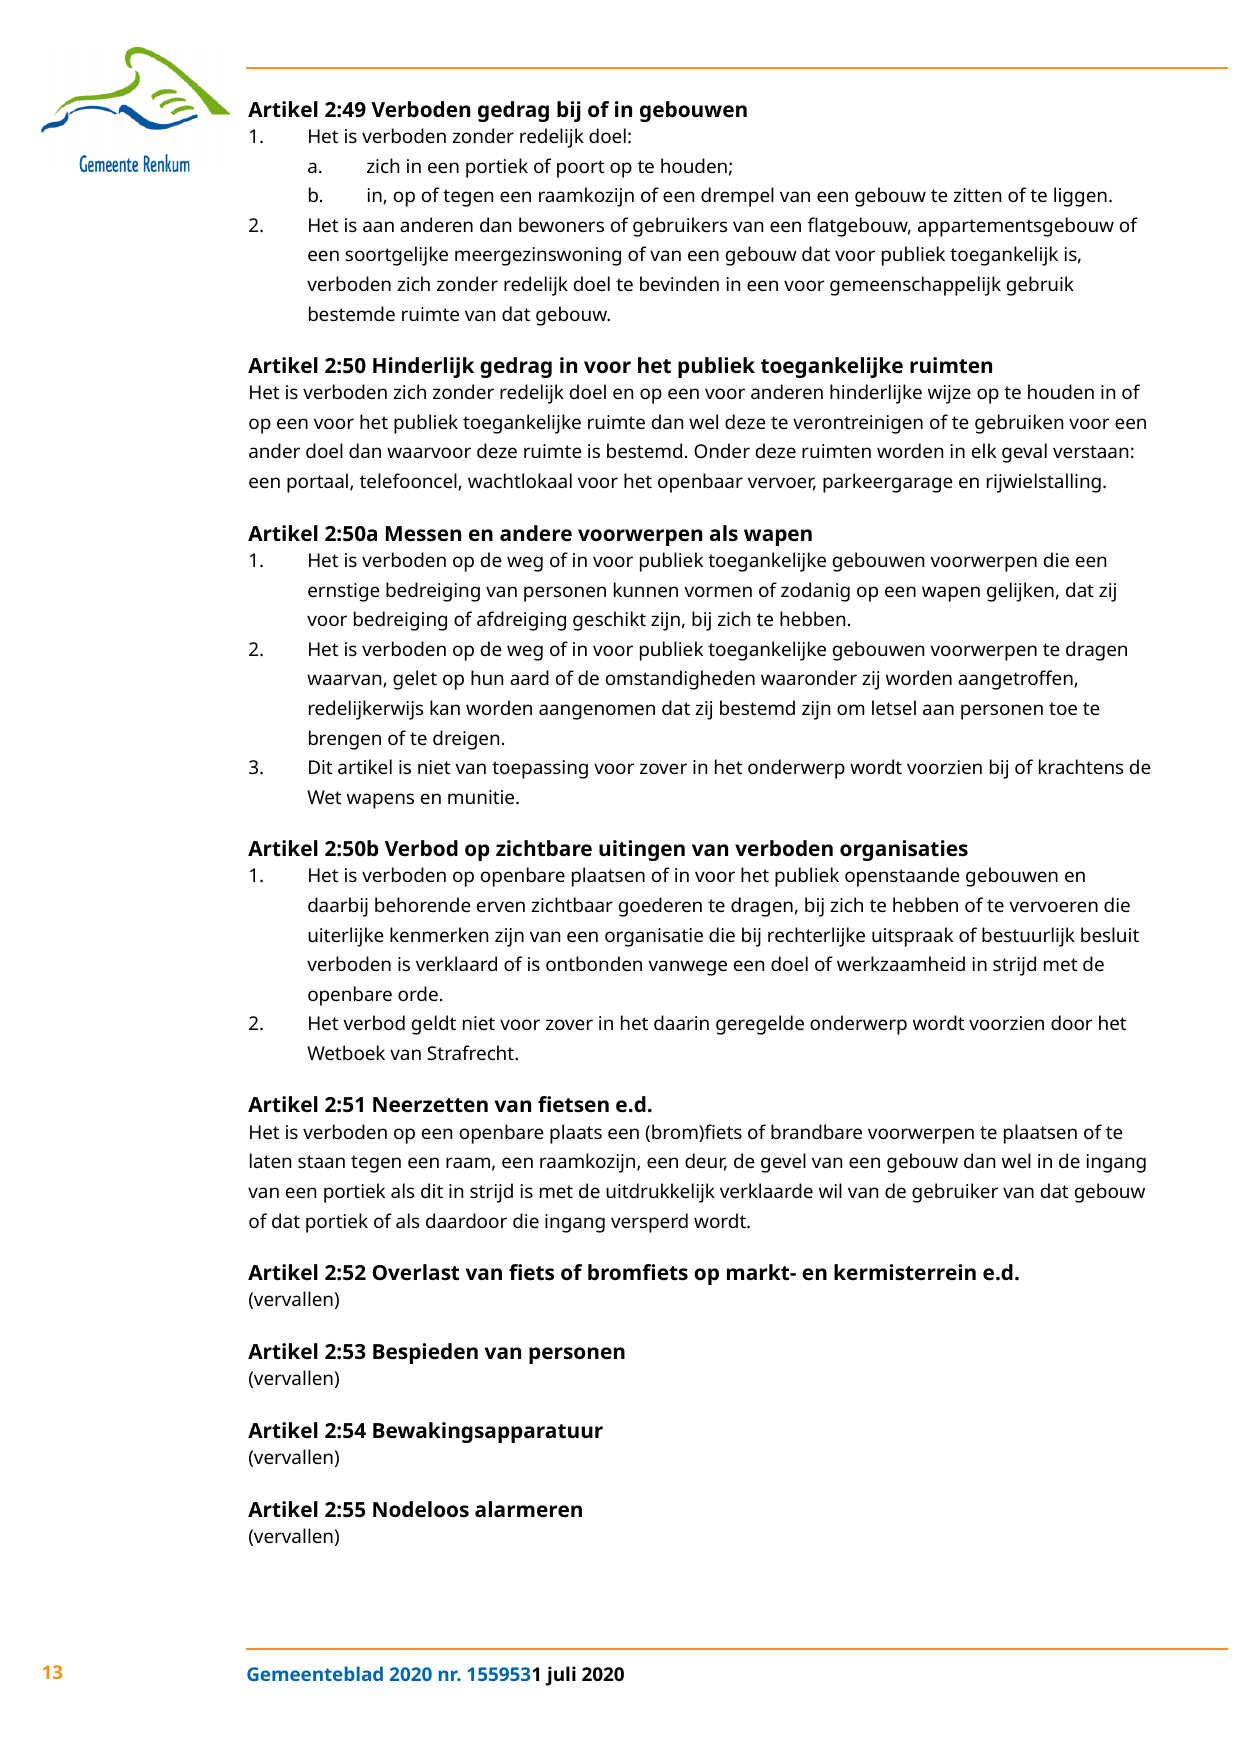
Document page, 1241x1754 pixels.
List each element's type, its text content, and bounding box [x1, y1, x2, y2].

list Het is verboden zonder redelijk doel: [248, 123, 1152, 149]
text (vervallen) [248, 1366, 1152, 1391]
list Het verbod geldt niet voor zover in het daarin geregelde onderwerp wordt voorzien door het Wetboek van Strafrecht. [248, 1011, 1152, 1066]
list Het is aan anderen dan bewoners of gebruikers van een flatgebouw, appartementsgebouw of een soortgelijke meergezinswoning of van een gebouw dat voor publiek toegankelijk is, verboden zich zonder redelijk doel te bevinden in een voor gemeenschappelijk gebruik bestemde ruimte van dat gebouw. [248, 212, 1152, 326]
text Het is verboden zich zonder redelijk doel en op een voor anderen hinderlijke wijze op te houden in of op een voor het publiek toegankelijke ruimte dan wel deze te verontreinigen of te gebruiken voor een ander doel dan waarvoor deze ruimte is bestemd. Onder deze ruimten worden in elk geval verstaan: een portaal, telefooncel, wachtlokaal voor het openbaar vervoer, parkeergarage en rijwielstalling. [248, 379, 1152, 494]
list Het is verboden op de weg of in voor publiek toegankelijke gebouwen voorwerpen die een ernstige bedreiging van personen kunnen vormen of zodanig op een wapen gelijken, dat zij voor bedreiging of afdreiging geschikt zijn, bij zich te hebben. [248, 547, 1152, 632]
text (vervallen) [248, 1523, 1152, 1549]
text Het is verboden op een openbare plaats een (brom)fiets of brandbare voorwerpen te plaatsen of te laten staan tegen een raam, een raamkozijn, een deur, de gevel van een gebouw dan wel in de ingang van een portiek als dit in strijd is met de uitdrukkelijk verklaarde wil van de gebruiker van dat gebouw of dat portiek of als daardoor die ingang versperd wordt. [248, 1119, 1152, 1233]
text Artikel 2:50b Verbod op zichtbare uitingen van verboden organisaties [248, 834, 1152, 863]
text Artikel 2:51 Neerzetten van fietsen e.d. [248, 1091, 1152, 1119]
text Artikel 2:49 Verboden gedrag bij of in gebouwen [248, 95, 1152, 123]
list Het is verboden op de weg of in voor publiek toegankelijke gebouwen voorwerpen te dragen waarvan, gelet op hun aard of de omstandigheden waaronder zij worden aangetroffen, redelijkerwijs kan worden aangenomen dat zij bestemd zijn om letsel aan personen toe te brengen of te dreigen. [248, 636, 1152, 750]
text Artikel 2:55 Nodeloos alarmeren [248, 1495, 1152, 1523]
text (vervallen) [248, 1287, 1152, 1312]
text Artikel 2:53 Bespieden van personen [248, 1337, 1152, 1366]
text Artikel 2:52 Overlast van fiets of bromfiets op markt- en kermisterrein e.d. [248, 1258, 1152, 1287]
list Dit artikel is niet van toepassing voor zover in het onderwerp wordt voorzien bij of krachtens de Wet wapens en munitie. [248, 754, 1152, 809]
text Artikel 2:50 Hinderlijk gedrag in voor het publiek toegankelijke ruimten [248, 351, 1152, 379]
picture [41, 47, 231, 172]
list in, op of tegen een raamkozijn of een drempel van een gebouw te zitten of te liggen. [307, 182, 1152, 208]
text Artikel 2:50a Messen en andere voorwerpen als wapen [248, 519, 1152, 547]
list Het is verboden op openbare plaatsen of in voor het publiek openstaande gebouwen en daarbij behorende erven zichtbaar goederen te dragen, bij zich te hebben of te vervoeren die uiterlijke kenmerken zijn van een organisatie die bij rechterlijke uitspraak of bestuurlijk besluit verboden is verklaard of is ontbonden vanwege een doel of werkzaamheid in strijd met de openbare orde. [248, 863, 1152, 1007]
list zich in een portiek of poort op te houden; [307, 153, 1152, 178]
text (vervallen) [248, 1444, 1152, 1470]
text Artikel 2:54 Bewakingsapparatuur [248, 1416, 1152, 1444]
